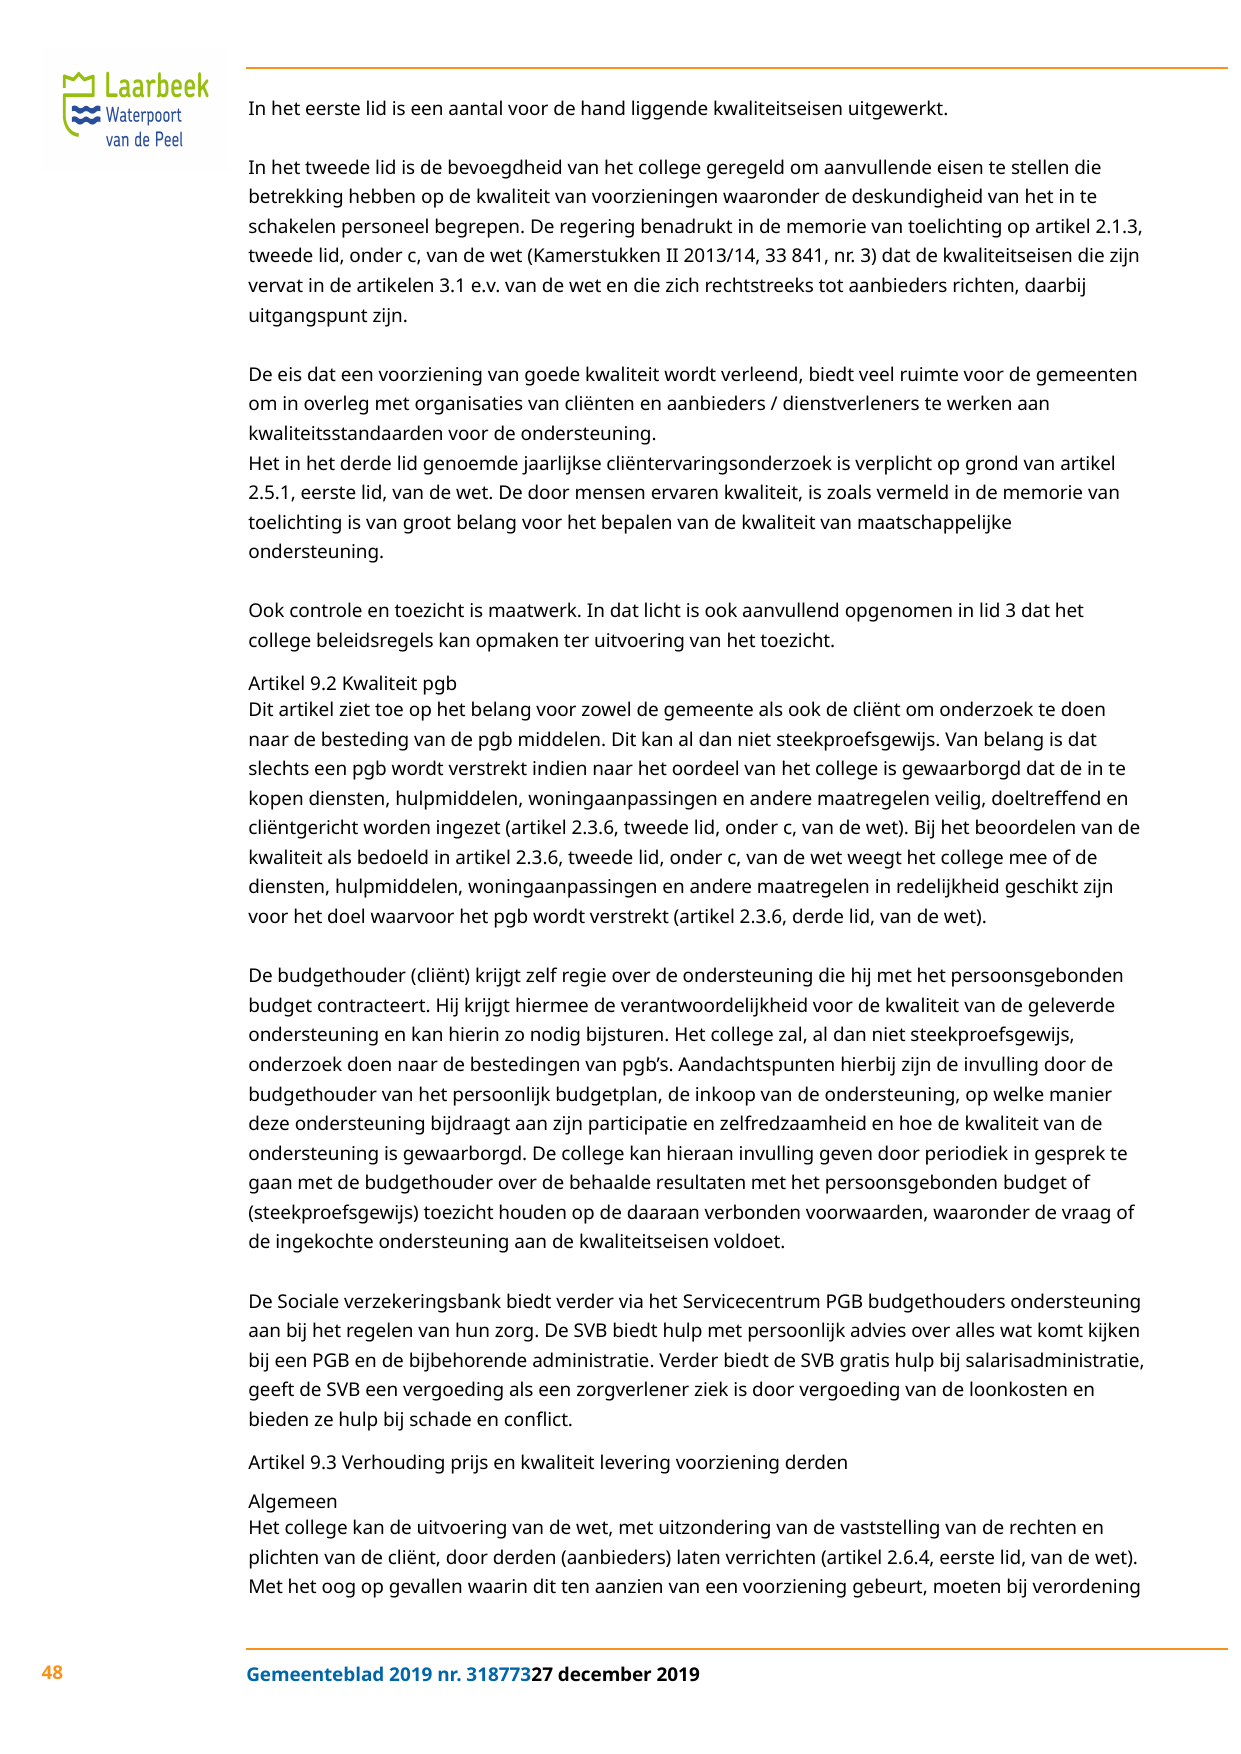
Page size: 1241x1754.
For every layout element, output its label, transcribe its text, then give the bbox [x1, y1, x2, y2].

text Algemeen [248, 1488, 1152, 1514]
text In het tweede lid is de bevoegdheid van het college geregeld om aanvullende eisen te stellen die betrekking hebben op de kwaliteit van voorzieningen waaronder de deskundigheid van het in te schakelen personeel begrepen. De regering benadrukt in de memorie van toelichting op artikel 2.1.3, tweede lid, onder c, van de wet (Kamerstukken II 2013/14, 33 841, nr. 3) dat de kwaliteitseisen die zijn vervat in de artikelen 3.1 e.v. van de wet en die zich rechtstreeks tot aanbieders richten, daarbij uitgangspunt zijn. [248, 154, 1152, 328]
text Dit artikel ziet toe op het belang voor zowel de gemeente als ook de cliënt om onderzoek te doen naar de besteding van de pgb middelen. Dit kan al dan niet steekproefsgewijs. Van belang is dat slechts een pgb wordt verstrekt indien naar het oordeel van het college is gewaarborgd dat de in te kopen diensten, hulpmiddelen, woningaanpassingen en andere maatregelen veilig, doeltreffend en cliëntgericht worden ingezet (artikel 2.3.6, tweede lid, onder c, van de wet). Bij het beoordelen van de kwaliteit als bedoeld in artikel 2.3.6, tweede lid, onder c, van de wet weegt het college mee of de diensten, hulpmiddelen, woningaanpassingen en andere maatregelen in redelijkheid geschikt zijn voor het doel waarvoor het pgb wordt verstrekt (artikel 2.3.6, derde lid, van de wet). [248, 696, 1152, 929]
text Artikel 9.3 Verhouding prijs en kwaliteit levering voorziening derden [248, 1449, 1152, 1475]
text De budgethouder (cliënt) krijgt zelf regie over de ondersteuning die hij met het persoonsgebonden budget contracteert. Hij krijgt hiermee de verantwoordelijkheid voor de kwaliteit van de geleverde ondersteuning en kan hierin zo nodig bijsturen. Het college zal, al dan niet steekproefsgewijs, onderzoek doen naar de bestedingen van pgb’s. Aandachtspunten hierbij zijn de invulling door de budgethouder van het persoonlijk budgetplan, de inkoop van de ondersteuning, op welke manier deze ondersteuning bijdraagt aan zijn participatie en zelfredzaamheid en hoe de kwaliteit van de ondersteuning is gewaarborgd. De college kan hieraan invulling geven door periodiek in gesprek te gaan met de budgethouder over de behaalde resultaten met het persoonsgebonden budget of (steekproefsgewijs) toezicht houden op de daaraan verbonden voorwaarden, waaronder de vraag of de ingekochte ondersteuning aan de kwaliteitseisen voldoet. [248, 962, 1152, 1254]
picture [41, 47, 231, 172]
text Artikel 9.2 Kwaliteit pgb [248, 670, 1152, 696]
text In het eerste lid is een aantal voor de hand liggende kwaliteitseisen uitgewerkt. [248, 95, 1152, 121]
text Ook controle en toezicht is maatwerk. In dat licht is ook aanvullend opgenomen in lid 3 dat het college beleidsregels kan opmaken ter uitvoering van het toezicht. [248, 598, 1152, 653]
text De eis dat een voorziening van goede kwaliteit wordt verleend, biedt veel ruimte voor de gemeenten om in overleg met organisaties van cliënten en aanbieders / dienstverleners te werken aan kwaliteitsstandaarden voor de ondersteuning. [248, 361, 1152, 446]
text De Sociale verzekeringsbank biedt verder via het Servicecentrum PGB budgethouders ondersteuning aan bij het regelen van hun zorg. De SVB biedt hulp met persoonlijk advies over alles wat komt kijken bij een PGB en de bijbehorende administratie. Verder biedt de SVB gratis hulp bij salarisadministratie, geeft de SVB een vergoeding als een zorgverlener ziek is door vergoeding van de loonkosten en bieden ze hulp bij schade en conflict. [248, 1288, 1152, 1432]
text Het in het derde lid genoemde jaarlijkse cliëntervaringsonderzoek is verplicht op grond van artikel 2.5.1, eerste lid, van de wet. De door mensen ervaren kwaliteit, is zoals vermeld in de memorie van toelichting is van groot belang voor het bepalen van de kwaliteit van maatschappelijke ondersteuning. [248, 450, 1152, 564]
text Het college kan de uitvoering van de wet, met uitzondering van de vaststelling van de rechten en plichten van de cliënt, door derden (aanbieders) laten verrichten (artikel 2.6.4, eerste lid, van de wet). Met het oog op gevallen waarin dit ten aanzien van een voorziening gebeurt, moeten bij verordening [248, 1514, 1152, 1599]
